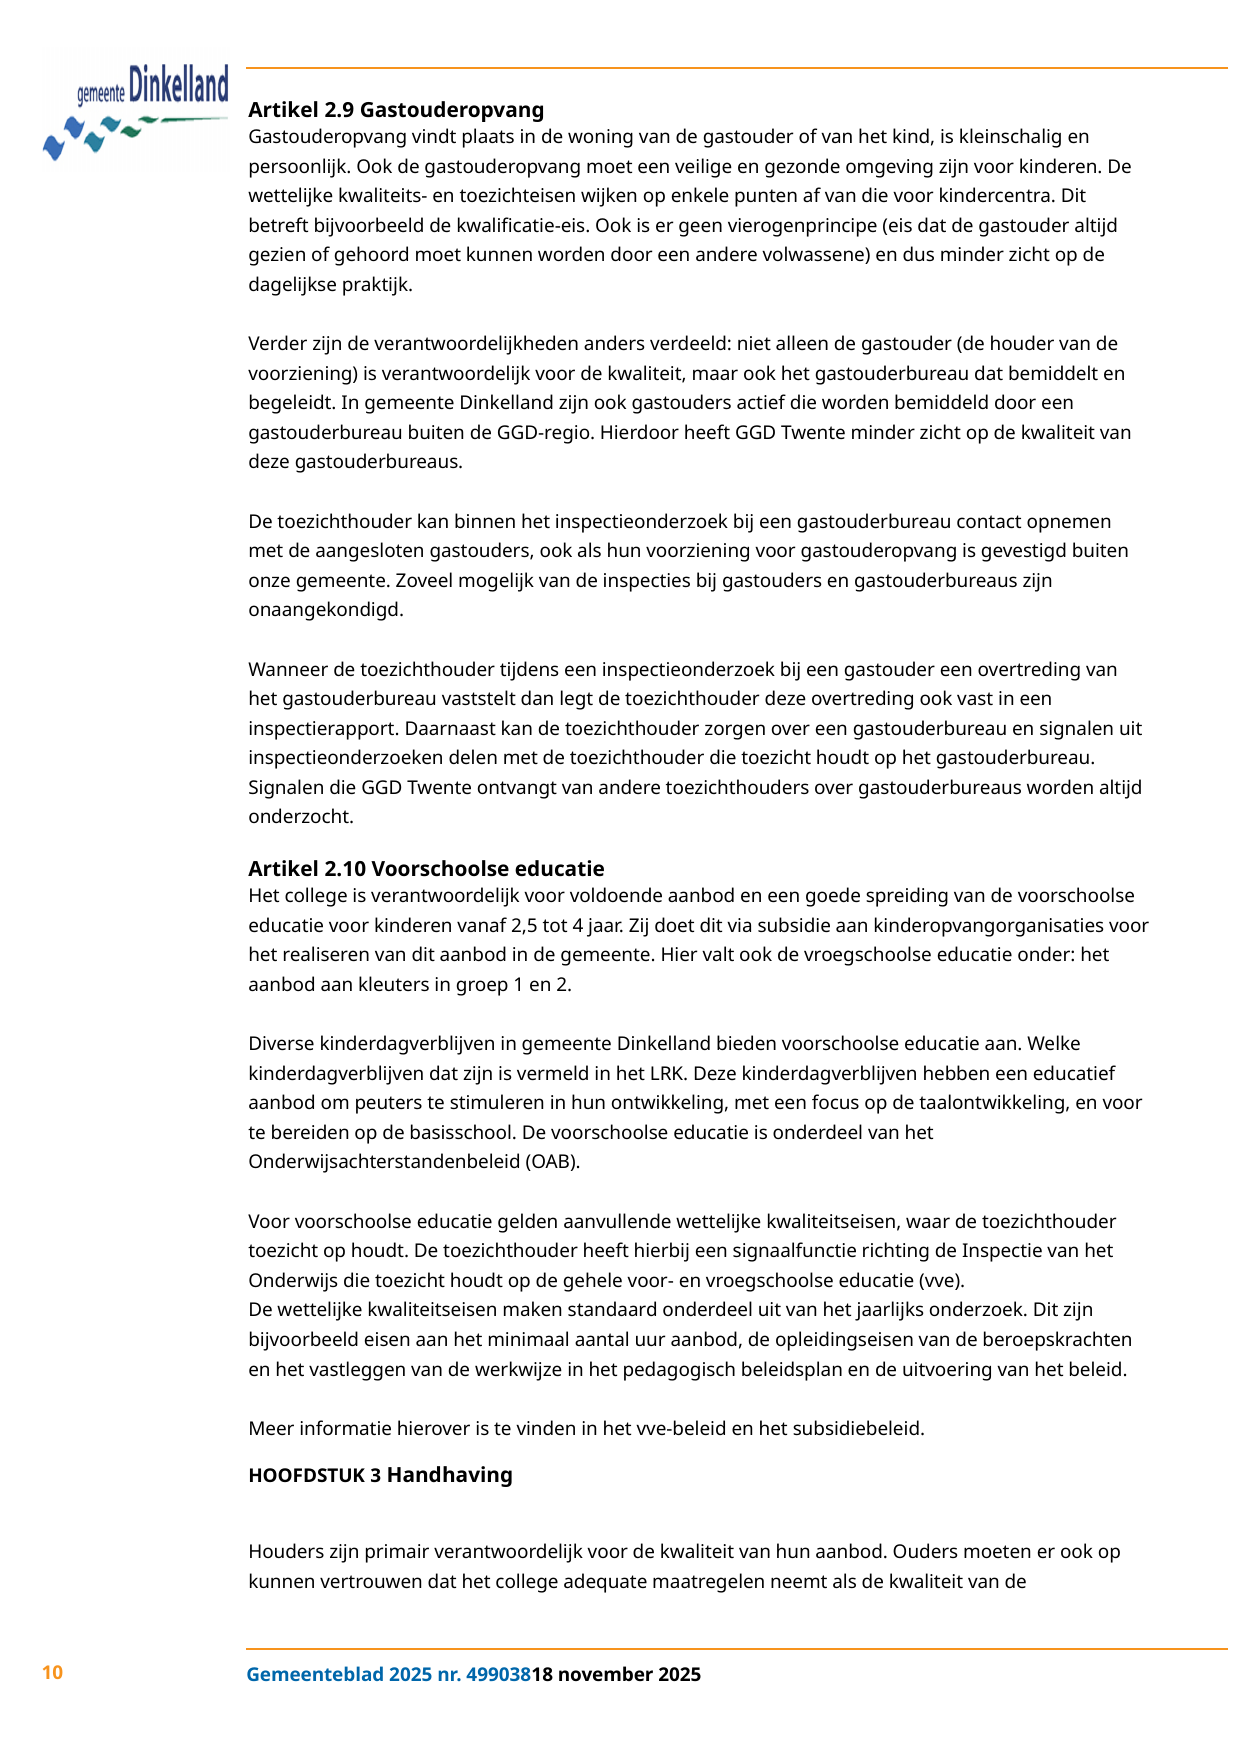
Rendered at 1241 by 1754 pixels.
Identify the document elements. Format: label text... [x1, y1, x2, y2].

text Artikel 2.9 Gastouderopvang [248, 95, 1152, 123]
text Verder zijn de verantwoordelijkheden anders verdeeld: niet alleen de gastouder (de houder van de voorziening) is verantwoordelijk voor de kwaliteit, maar ook het gastouderbureau dat bemiddelt en begeleidt. In gemeente Dinkelland zijn ook gastouders actief die worden bemiddeld door een gastouderbureau buiten de GGD-regio. Hierdoor heeft GGD Twente minder zicht op de kwaliteit van deze gastouderbureaus. [248, 330, 1152, 474]
text Meer informatie hierover is te vinden in het vve-beleid en het subsidiebeleid. [248, 1415, 1152, 1441]
text Artikel 2.10 Voorschoolse educatie [248, 854, 1152, 882]
text Diverse kinderdagverblijven in gemeente Dinkelland bieden voorschoolse educatie aan. Welke kinderdagverblijven dat zijn is vermeld in het LRK. Deze kinderdagverblijven hebben een educatief aanbod om peuters te stimuleren in hun ontwikkeling, met een focus op de taalontwikkeling, en voor te bereiden op de basisschool. De voorschoolse educatie is onderdeel van het Onderwijsachterstandenbeleid (OAB). [248, 1030, 1152, 1174]
text De toezichthouder kan binnen het inspectieonderzoek bij een gastouderbureau contact opnemen met de aangesloten gastouders, ook als hun voorziening voor gastouderopvang is gevestigd buiten onze gemeente. Zoveel mogelijk van de inspecties bij gastouders en gastouderbureaus zijn onaangekondigd. [248, 508, 1152, 622]
picture [41, 47, 231, 172]
text De wettelijke kwaliteitseisen maken standaard onderdeel uit van het jaarlijks onderzoek. Dit zijn bijvoorbeeld eisen aan het minimaal aantal uur aanbod, de opleidingseisen van de beroepskrachten en het vastleggen van de werkwijze in het pedagogisch beleidsplan en de uitvoering van het beleid. [248, 1297, 1152, 1382]
text HOOFDSTUK 3 Handhaving [248, 1461, 1152, 1489]
text Gastouderopvang vindt plaats in de woning van de gastouder of van het kind, is kleinschalig en persoonlijk. Ook de gastouderopvang moet een veilige en gezonde omgeving zijn voor kinderen. De wettelijke kwaliteits- en toezichteisen wijken op enkele punten af van die voor kindercentra. Dit betreft bijvoorbeeld de kwalificatie-eis. Ook is er geen vierogenprincipe (eis dat de gastouder altijd gezien of gehoord moet kunnen worden door een andere volwassene) en dus minder zicht op de dagelijkse praktijk. [248, 123, 1152, 297]
text Voor voorschoolse educatie gelden aanvullende wettelijke kwaliteitseisen, waar de toezichthouder toezicht op houdt. De toezichthouder heeft hierbij een signaalfunctie richting de Inspectie van het Onderwijs die toezicht houdt op de gehele voor- en vroegschoolse educatie (vve). [248, 1208, 1152, 1293]
text Houders zijn primair verantwoordelijk voor de kwaliteit van hun aanbod. Ouders moeten er ook op kunnen vertrouwen dat het college adequate maatregelen neemt als de kwaliteit van de [248, 1538, 1152, 1594]
text Wanneer de toezichthouder tijdens een inspectieonderzoek bij een gastouder een overtreding van het gastouderbureau vaststelt dan legt de toezichthouder deze overtreding ook vast in een inspectierapport. Daarnaast kan de toezichthouder zorgen over een gastouderbureau en signalen uit inspectieonderzoeken delen met de toezichthouder die toezicht houdt op het gastouderbureau. Signalen die GGD Twente ontvangt van andere toezichthouders over gastouderbureaus worden altijd onderzocht. [248, 656, 1152, 829]
text Het college is verantwoordelijk voor voldoende aanbod en een goede spreiding van de voorschoolse educatie voor kinderen vanaf 2,5 tot 4 jaar. Zij doet dit via subsidie aan kinderopvangorganisaties voor het realiseren van dit aanbod in de gemeente. Hier valt ook de vroegschoolse educatie onder: het aanbod aan kleuters in groep 1 en 2. [248, 882, 1152, 997]
